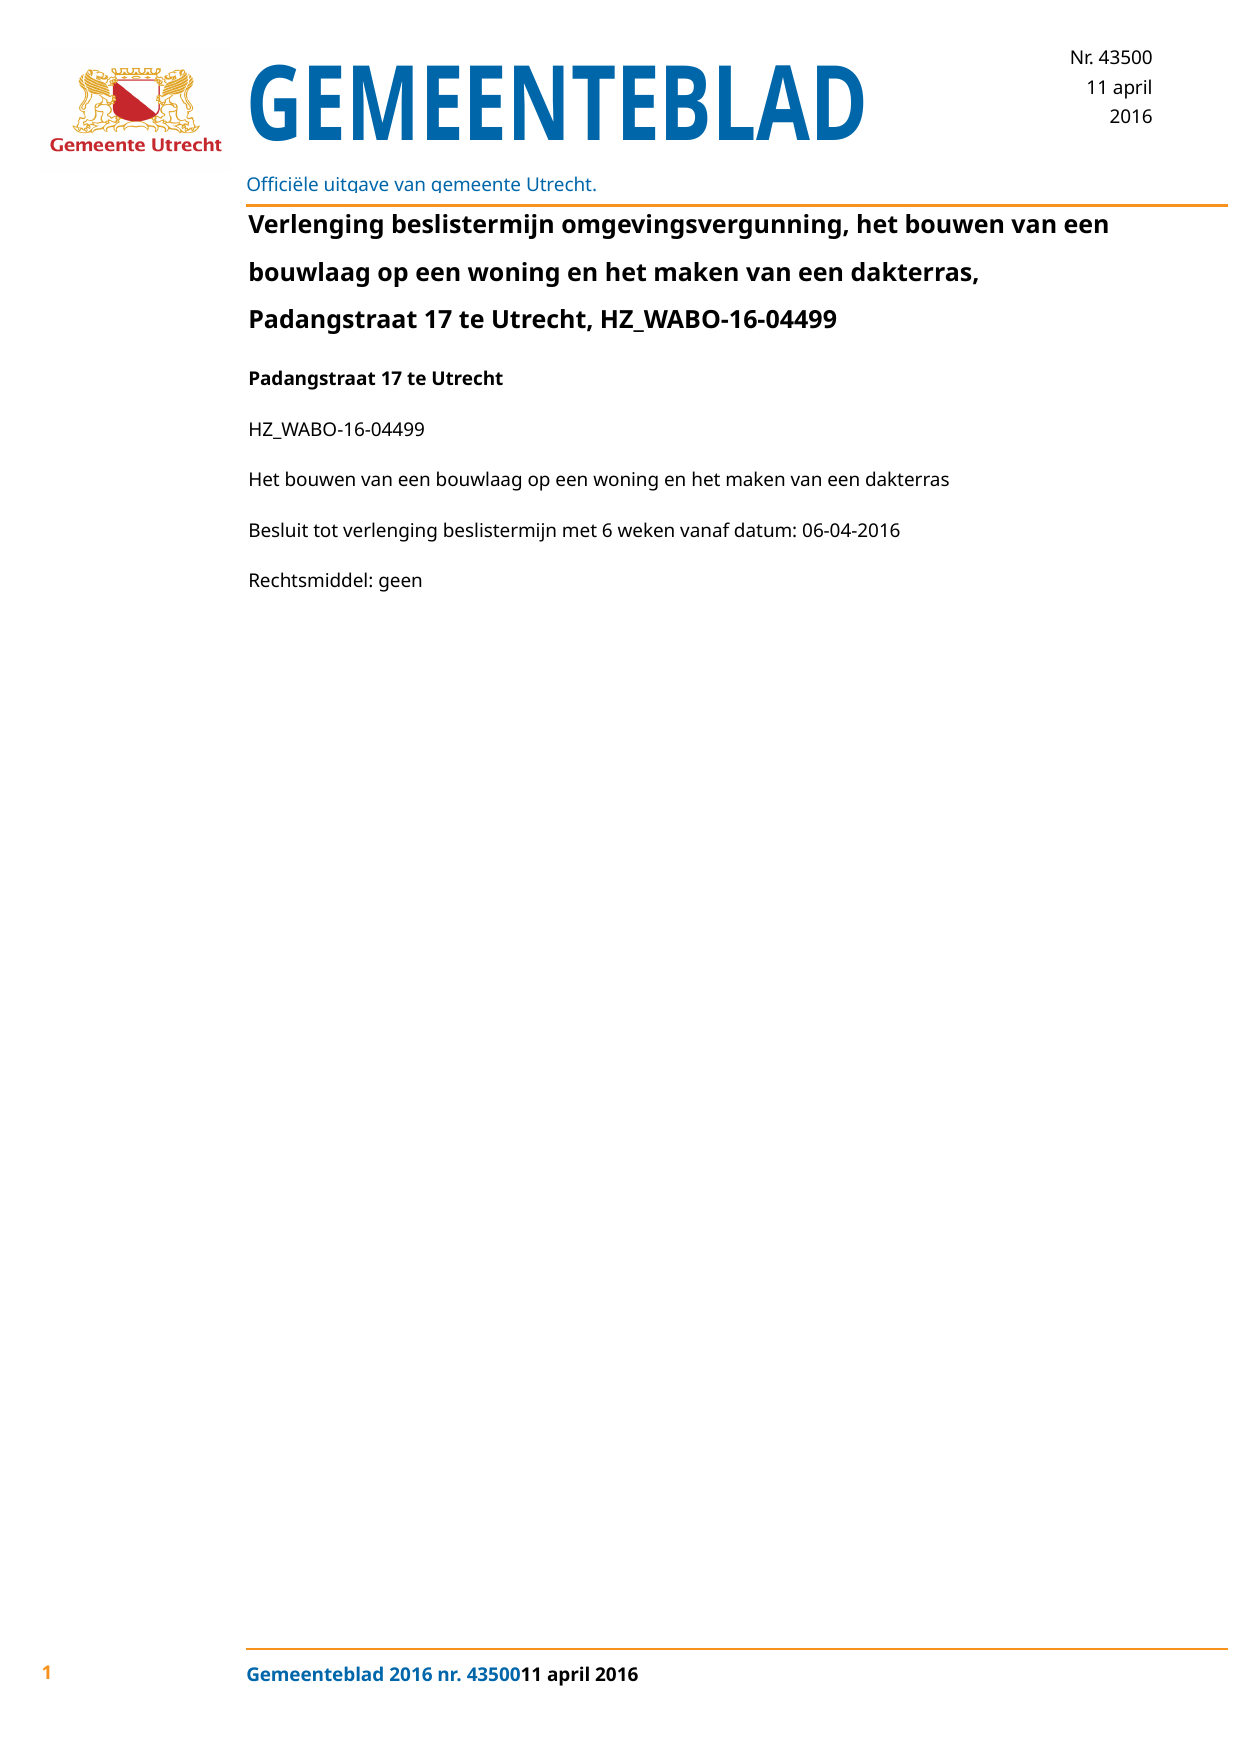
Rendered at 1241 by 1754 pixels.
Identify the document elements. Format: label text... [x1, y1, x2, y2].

picture [41, 47, 231, 172]
text Verlenging beslistermijn omgevingsvergunning, het bouwen van een bouwlaag op een woning en het maken van een dakterras, Padangstraat 17 te Utrecht, HZ_WABO-16-04499 [248, 207, 1152, 336]
text HZ_WABO-16-04499 [248, 416, 1152, 442]
text Padangstraat 17 te Utrecht [248, 366, 1152, 391]
text Rechtsmiddel: geen [248, 567, 1152, 593]
text Besluit tot verlenging beslistermijn met 6 weken vanaf datum: 06-04-2016 [248, 517, 1152, 542]
text Het bouwen van een bouwlaag op een woning en het maken van een dakterras [248, 466, 1152, 492]
